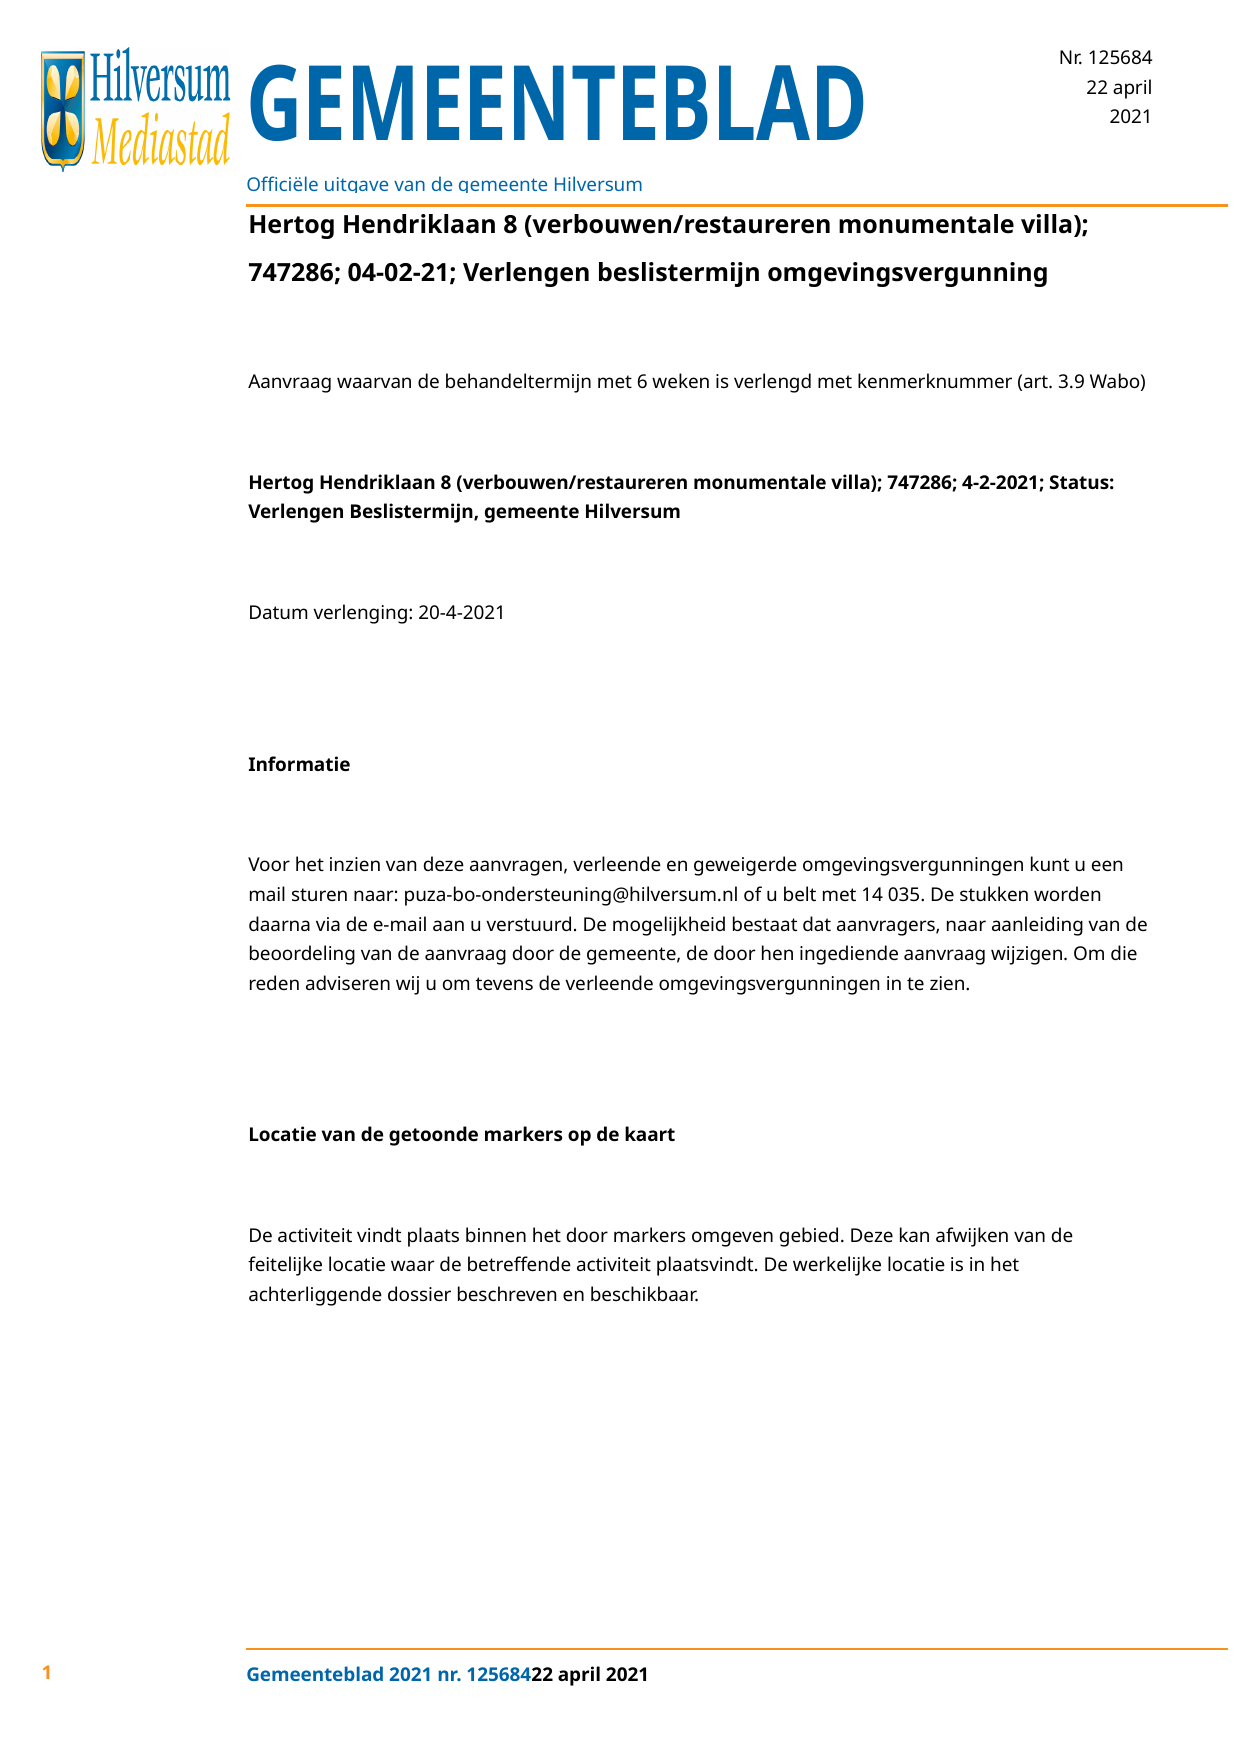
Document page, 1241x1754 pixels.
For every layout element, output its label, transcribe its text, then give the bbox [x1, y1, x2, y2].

text Aanvraag waarvan de behandeltermijn met 6 weken is verlengd met kenmerknummer (art. 3.9 Wabo) [248, 368, 1152, 394]
text Informatie [248, 751, 1152, 777]
text Hertog Hendriklaan 8 (verbouwen/restaureren monumentale villa); 747286; 04-02-21; Verlengen beslistermijn omgevingsvergunning [248, 207, 1152, 288]
text Hertog Hendriklaan 8 (verbouwen/restaureren monumentale villa); 747286; 4-2-2021; Status: Verlengen Beslistermijn, gemeente Hilversum [248, 469, 1152, 524]
text Datum verlenging: 20-4-2021 [248, 599, 1152, 625]
text Locatie van de getoonde markers op de kaart [248, 1121, 1152, 1147]
text De activiteit vindt plaats binnen het door markers omgeven gebied. Deze kan afwijken van de feitelijke locatie waar de betreffende activiteit plaatsvindt. De werkelijke locatie is in het achterliggende dossier beschreven en beschikbaar. [248, 1222, 1152, 1307]
text Voor het inzien van deze aanvragen, verleende en geweigerde omgevingsvergunningen kunt u een mail sturen naar: puza-bo-ondersteuning@hilversum.nl of u belt met 14 035. De stukken worden daarna via de e-mail aan u verstuurd. De mogelijkheid bestaat dat aanvragers, naar aanleiding van de beoordeling van de aanvraag door de gemeente, de door hen ingediende aanvraag wijzigen. Om die reden adviseren wij u om tevens de verleende omgevingsvergunningen in te zien. [248, 852, 1152, 996]
picture [41, 47, 231, 172]
